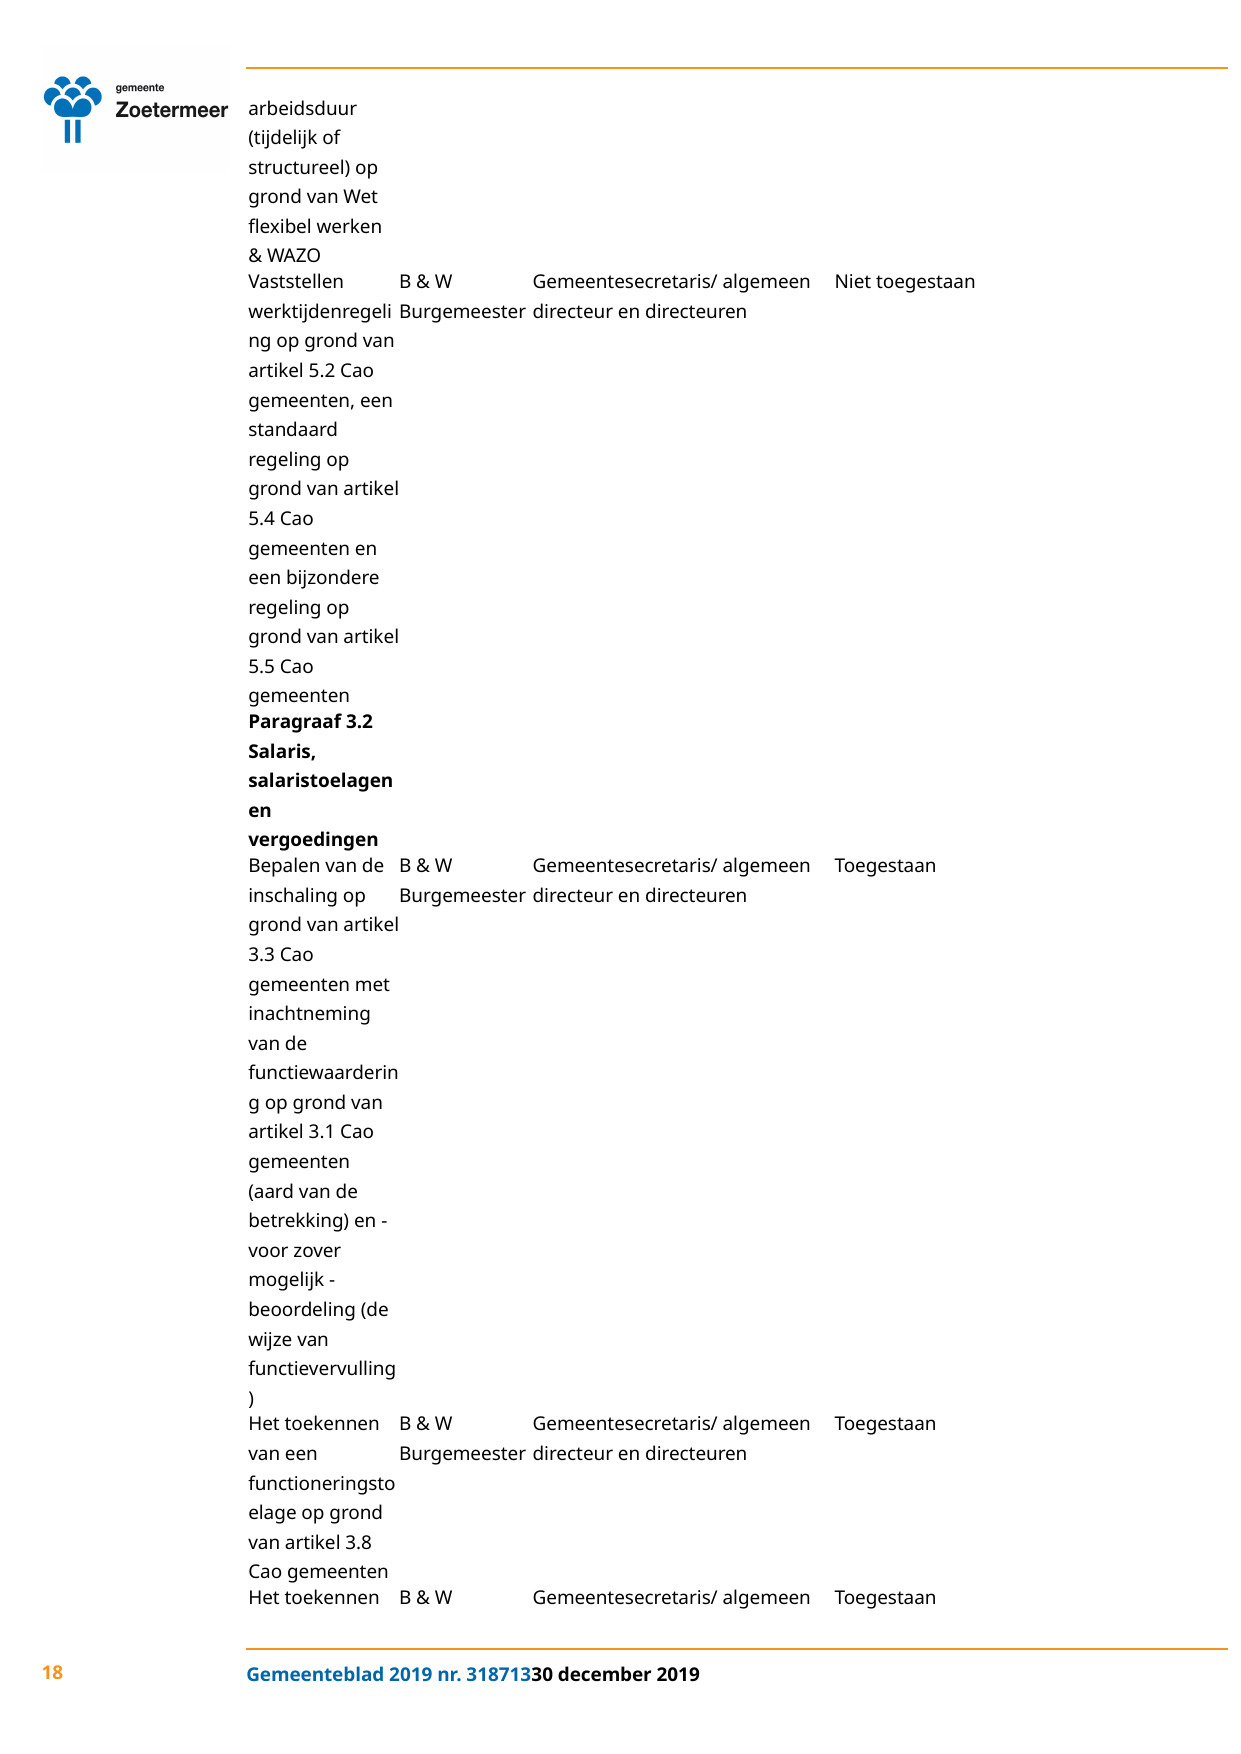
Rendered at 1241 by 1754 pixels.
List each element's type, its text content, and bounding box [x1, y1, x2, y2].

table_cell Het toekennen [248, 1584, 399, 1610]
table_cell Toegestaan [834, 1411, 1094, 1584]
table_cell Niet toegestaan [834, 269, 1094, 708]
table_cell B & W Burgemeester [399, 1411, 532, 1584]
table_cell B & W [399, 1584, 532, 1610]
table_cell Toegestaan [834, 1584, 1094, 1610]
table_cell B & W Burgemeester [399, 853, 532, 1411]
picture [41, 47, 231, 172]
table_cell [834, 95, 1094, 268]
table_cell [399, 95, 532, 268]
table_cell [834, 708, 1094, 852]
table_cell Gemeentesecretaris/ algemeen directeur en directeuren [533, 853, 834, 1411]
table_cell [399, 708, 532, 852]
table_cell Het toekennen van een functioneringstoelage op grond van artikel 3.8 Cao gemeenten [248, 1411, 399, 1584]
table_cell Bepalen van de inschaling op grond van artikel 3.3 Cao gemeenten met inachtneming van de functiewaardering op grond van artikel 3.1 Cao gemeenten (aard van de betrekking) en - voor zover mogelijk - beoordeling (de wijze van functievervulling) [248, 853, 399, 1411]
table_cell Vaststellen werktijdenregeling op grond van artikel 5.2 Cao gemeenten, een standaard regeling op grond van artikel 5.4 Cao gemeenten en een bijzondere regeling op grond van artikel 5.5 Cao gemeenten [248, 269, 399, 708]
table_cell arbeidsduur (tijdelijk of structureel) op grond van Wet flexibel werken & WAZO [248, 95, 399, 268]
table_cell Paragraaf 3.2 Salaris, salaristoelagen en vergoedingen [248, 708, 399, 852]
table_cell Gemeentesecretaris/ algemeen [533, 1584, 834, 1610]
table_cell Gemeentesecretaris/ algemeen directeur en directeuren [533, 1411, 834, 1584]
table_cell [533, 95, 834, 268]
table_cell B & W Burgemeester [399, 269, 532, 708]
table_cell Gemeentesecretaris/ algemeen directeur en directeuren [533, 269, 834, 708]
table_cell Toegestaan [834, 853, 1094, 1411]
table_cell [533, 708, 834, 852]
